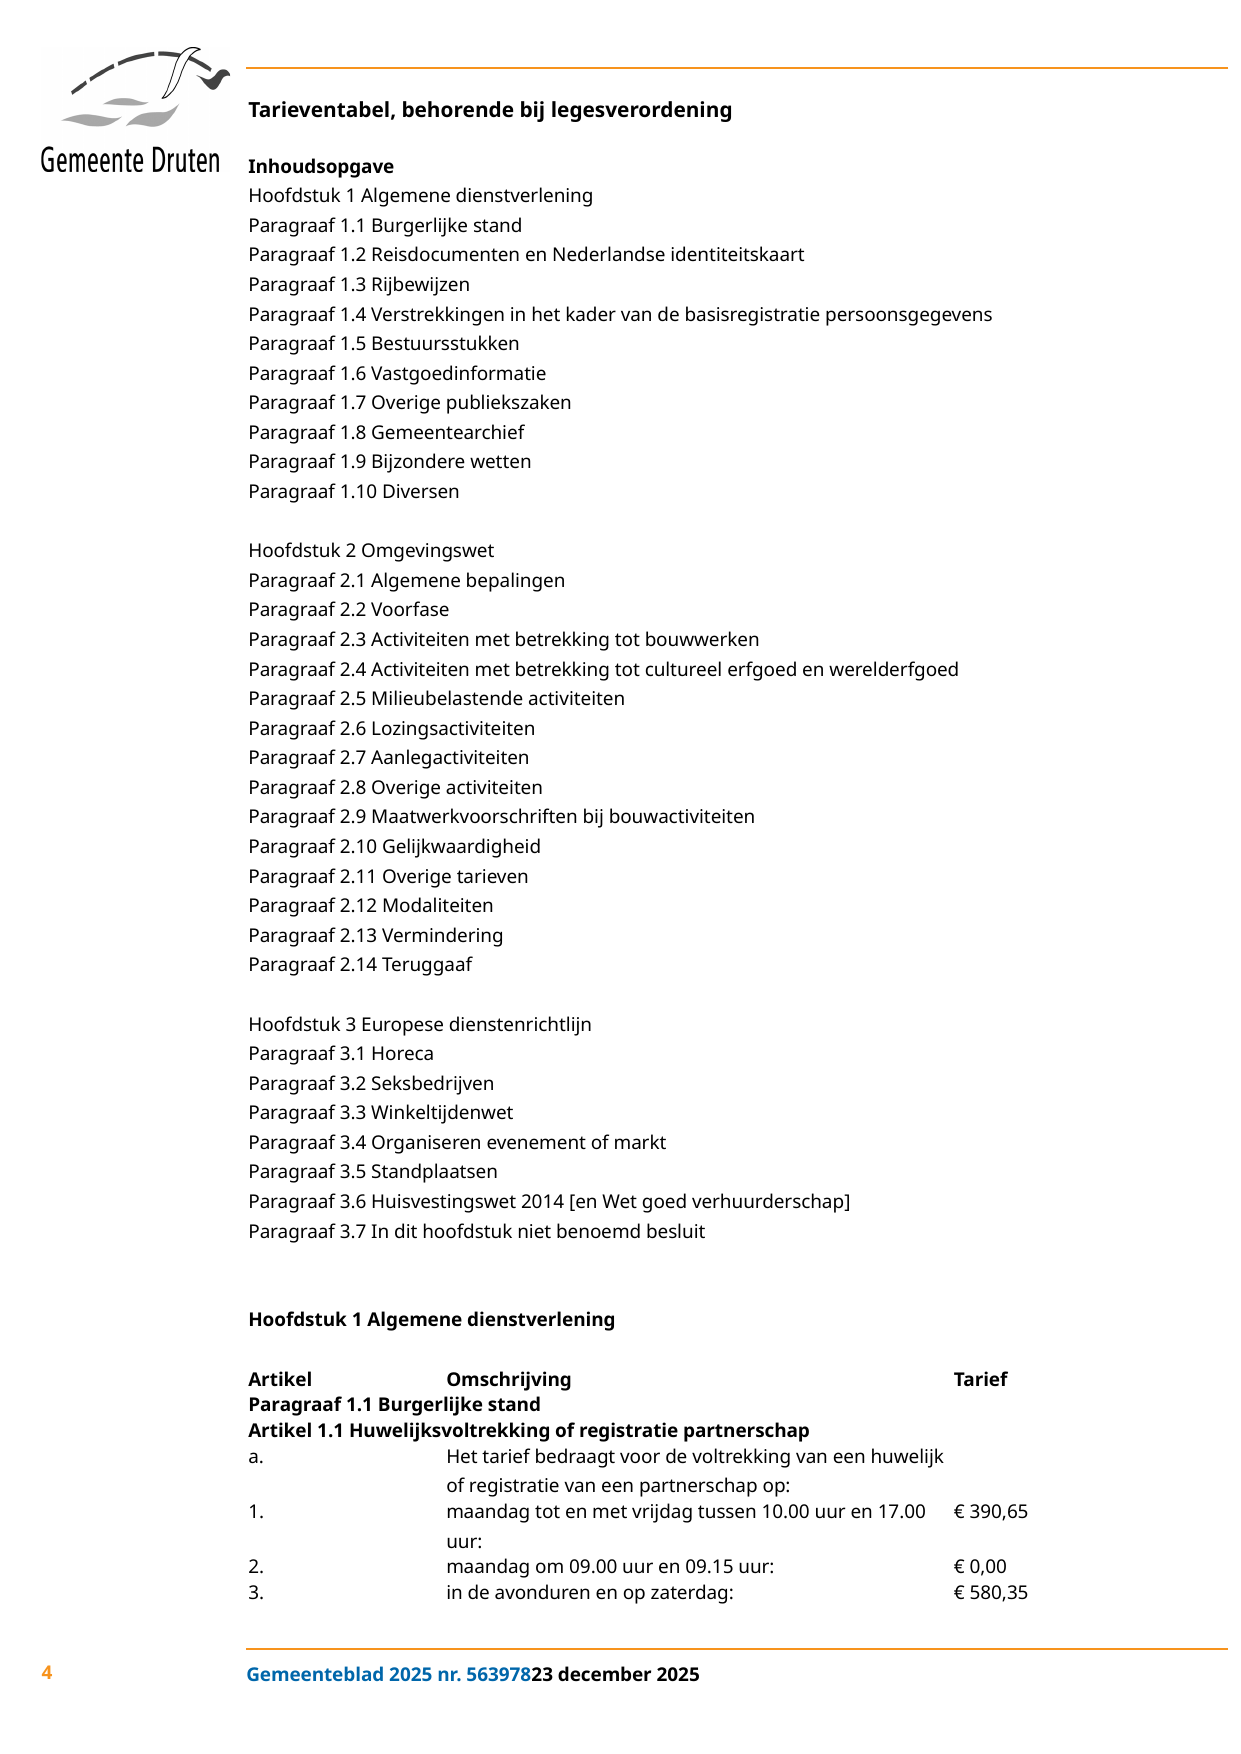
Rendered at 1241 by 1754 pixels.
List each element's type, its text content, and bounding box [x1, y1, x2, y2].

text Paragraaf 1.9 Bijzondere wetten [248, 449, 1152, 474]
text Paragraaf 2.5 Milieubelastende activiteiten [248, 685, 1152, 711]
table_cell Artikel 1.1 Huwelijksvoltrekking of registratie partnerschap [248, 1418, 1152, 1443]
text Paragraaf 2.8 Overige activiteiten [248, 774, 1152, 800]
text Inhoudsopgave [248, 153, 1152, 179]
table_cell a. [248, 1443, 446, 1498]
text Paragraaf 2.12 Modaliteiten [248, 892, 1152, 918]
text Paragraaf 2.4 Activiteiten met betrekking tot cultureel erfgoed en werelderfgoed [248, 656, 1152, 682]
text Paragraaf 3.3 Winkeltijdenwet [248, 1099, 1152, 1125]
text Paragraaf 1.4 Verstrekkingen in het kader van de basisregistratie persoonsgegevens [248, 301, 1152, 327]
text Paragraaf 3.5 Standplaatsen [248, 1159, 1152, 1184]
text Paragraaf 1.10 Diversen [248, 478, 1152, 504]
table_header Omschrijving [446, 1366, 954, 1392]
text Paragraaf 2.6 Lozingsactiviteiten [248, 715, 1152, 741]
text Paragraaf 2.2 Voorfase [248, 597, 1152, 622]
text Hoofdstuk 2 Omgevingswet [248, 537, 1152, 563]
text Hoofdstuk 1 Algemene dienstverlening [248, 182, 1152, 208]
table_cell 3. [248, 1580, 446, 1605]
text Paragraaf 1.7 Overige publiekszaken [248, 389, 1152, 415]
text Paragraaf 1.2 Reisdocumenten en Nederlandse identiteitskaart [248, 242, 1152, 267]
text Paragraaf 3.6 Huisvestingswet 2014 [en Wet goed verhuurderschap] [248, 1188, 1152, 1214]
text Hoofdstuk 3 Europese dienstenrichtlijn [248, 1011, 1152, 1037]
table_cell Het tarief bedraagt voor de voltrekking van een huwelijk of registratie van een partnerschap op: [446, 1443, 954, 1498]
text Paragraaf 2.9 Maatwerkvoorschriften bij bouwactiviteiten [248, 804, 1152, 829]
text Paragraaf 1.6 Vastgoedinformatie [248, 360, 1152, 386]
table_cell in de avonduren en op zaterdag: [446, 1580, 954, 1605]
text Paragraaf 3.7 In dit hoofdstuk niet benoemd besluit [248, 1218, 1152, 1244]
table_cell € 0,00 [954, 1554, 1152, 1579]
table_cell € 580,35 [954, 1580, 1152, 1605]
table_cell Paragraaf 1.1 Burgerlijke stand [248, 1392, 1152, 1417]
text Paragraaf 2.10 Gelijkwaardigheid [248, 833, 1152, 859]
table_header Artikel [248, 1366, 446, 1392]
text Paragraaf 2.1 Algemene bepalingen [248, 567, 1152, 593]
text Paragraaf 2.13 Vermindering [248, 922, 1152, 948]
text Paragraaf 3.2 Seksbedrijven [248, 1070, 1152, 1096]
text Paragraaf 2.7 Aanlegactiviteiten [248, 744, 1152, 770]
text Paragraaf 3.1 Horeca [248, 1040, 1152, 1066]
text Paragraaf 2.14 Teruggaaf [248, 952, 1152, 977]
table_cell 2. [248, 1554, 446, 1579]
text Paragraaf 1.1 Burgerlijke stand [248, 212, 1152, 238]
text Tarieventabel, behorende bij legesverordening [248, 95, 1152, 123]
table_cell 1. [248, 1499, 446, 1554]
text Paragraaf 1.8 Gemeentearchief [248, 419, 1152, 445]
table_cell € 390,65 [954, 1499, 1152, 1554]
text Paragraaf 1.5 Bestuursstukken [248, 330, 1152, 356]
text Paragraaf 1.3 Rijbewijzen [248, 271, 1152, 297]
table_cell maandag tot en met vrijdag tussen 10.00 uur en 17.00 uur: [446, 1499, 954, 1554]
text Hoofdstuk 1 Algemene dienstverlening [248, 1307, 1152, 1332]
table_header Tarief [954, 1366, 1152, 1392]
table_cell [954, 1443, 1152, 1498]
picture [41, 47, 231, 172]
text Paragraaf 3.4 Organiseren evenement of markt [248, 1129, 1152, 1155]
table_cell maandag om 09.00 uur en 09.15 uur: [446, 1554, 954, 1579]
text Paragraaf 2.11 Overige tarieven [248, 863, 1152, 889]
text Paragraaf 2.3 Activiteiten met betrekking tot bouwwerken [248, 626, 1152, 652]
